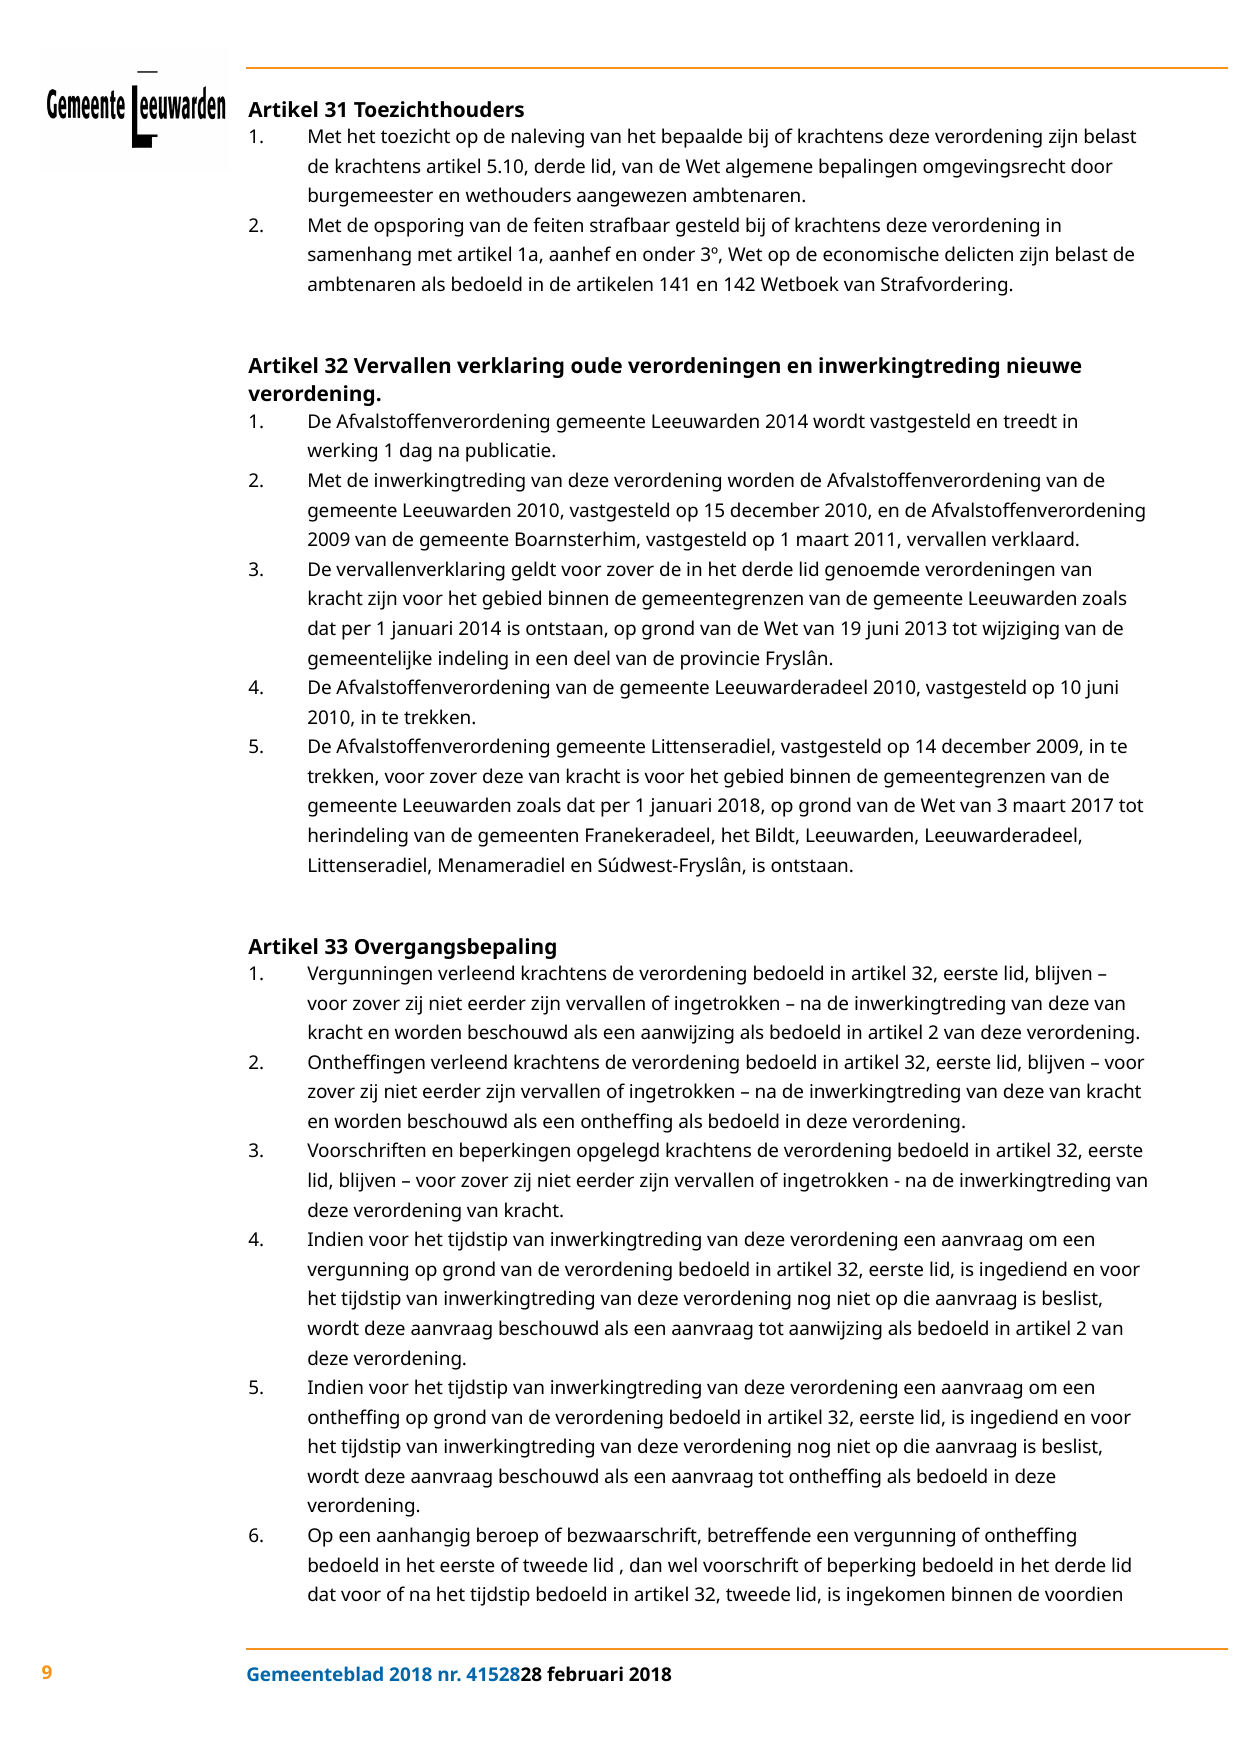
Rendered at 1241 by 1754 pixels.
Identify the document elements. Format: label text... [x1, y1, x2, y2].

list Indien voor het tijdstip van inwerkingtreding van deze verordening een aanvraag om een vergunning op grond van de verordening bedoeld in artikel 32, eerste lid, is ingediend en voor het tijdstip van inwerkingtreding van deze verordening nog niet op die aanvraag is beslist, wordt deze aanvraag beschouwd als een aanvraag tot aanwijzing als bedoeld in artikel 2 van deze verordening. [248, 1226, 1152, 1371]
text Artikel 31 Toezichthouders [248, 95, 1152, 123]
list Met de inwerkingtreding van deze verordening worden de Afvalstoffenverordening van de gemeente Leeuwarden 2010, vastgesteld op 15 december 2010, en de Afvalstoffenverordening 2009 van de gemeente Boarnsterhim, vastgesteld op 1 maart 2011, vervallen verklaard. [248, 467, 1152, 552]
list Voorschriften en beperkingen opgelegd krachtens de verordening bedoeld in artikel 32, eerste lid, blijven – voor zover zij niet eerder zijn vervallen of ingetrokken - na de inwerkingtreding van deze verordening van kracht. [248, 1138, 1152, 1223]
list Vergunningen verleend krachtens de verordening bedoeld in artikel 32, eerste lid, blijven – voor zover zij niet eerder zijn vervallen of ingetrokken – na de inwerkingtreding van deze van kracht en worden beschouwd als een aanwijzing als bedoeld in artikel 2 van deze verordening. [248, 960, 1152, 1045]
list Op een aanhangig beroep of bezwaarschrift, betreffende een vergunning of ontheffing bedoeld in het eerste of tweede lid , dan wel voorschrift of beperking bedoeld in het derde lid dat voor of na het tijdstip bedoeld in artikel 32, tweede lid, is ingekomen binnen de voordien [248, 1522, 1152, 1607]
list De Afvalstoffenverordening gemeente Littenseradiel, vastgesteld op 14 december 2009, in te trekken, voor zover deze van kracht is voor het gebied binnen de gemeentegrenzen van de gemeente Leeuwarden zoals dat per 1 januari 2018, op grond van de Wet van 3 maart 2017 tot herindeling van de gemeenten Franekeradeel, het Bildt, Leeuwarden, Leeuwarderadeel, Littenseradiel, Menameradiel en Súdwest-Fryslân, is ontstaan. [248, 733, 1152, 877]
text Artikel 32 Vervallen verklaring oude verordeningen en inwerkingtreding nieuwe verordening. [248, 351, 1152, 408]
picture [41, 47, 231, 172]
list De vervallenverklaring geldt voor zover de in het derde lid genoemde verordeningen van kracht zijn voor het gebied binnen de gemeentegrenzen van de gemeente Leeuwarden zoals dat per 1 januari 2014 is ontstaan, op grond van de Wet van 19 juni 2013 tot wijziging van de gemeentelijke indeling in een deel van de provincie Fryslân. [248, 556, 1152, 670]
list Met het toezicht op de naleving van het bepaalde bij of krachtens deze verordening zijn belast de krachtens artikel 5.10, derde lid, van de Wet algemene bepalingen omgevingsrecht door burgemeester en wethouders aangewezen ambtenaren. [248, 123, 1152, 208]
list De Afvalstoffenverordening gemeente Leeuwarden 2014 wordt vastgesteld en treedt in werking 1 dag na publicatie. [248, 408, 1152, 463]
list De Afvalstoffenverordening van de gemeente Leeuwarderadeel 2010, vastgesteld op 10 juni 2010, in te trekken. [248, 674, 1152, 729]
text Artikel 33 Overgangsbepaling [248, 932, 1152, 960]
list Met de opsporing van de feiten strafbaar gesteld bij of krachtens deze verordening in samenhang met artikel 1a, aanhef en onder 3º, Wet op de economische delicten zijn belast de ambtenaren als bedoeld in de artikelen 141 en 142 Wetboek van Strafvordering. [248, 212, 1152, 297]
list Indien voor het tijdstip van inwerkingtreding van deze verordening een aanvraag om een ontheffing op grond van de verordening bedoeld in artikel 32, eerste lid, is ingediend en voor het tijdstip van inwerkingtreding van deze verordening nog niet op die aanvraag is beslist, wordt deze aanvraag beschouwd als een aanvraag tot ontheffing als bedoeld in deze verordening. [248, 1374, 1152, 1518]
list Ontheffingen verleend krachtens de verordening bedoeld in artikel 32, eerste lid, blijven – voor zover zij niet eerder zijn vervallen of ingetrokken – na de inwerkingtreding van deze van kracht en worden beschouwd als een ontheffing als bedoeld in deze verordening. [248, 1049, 1152, 1134]
